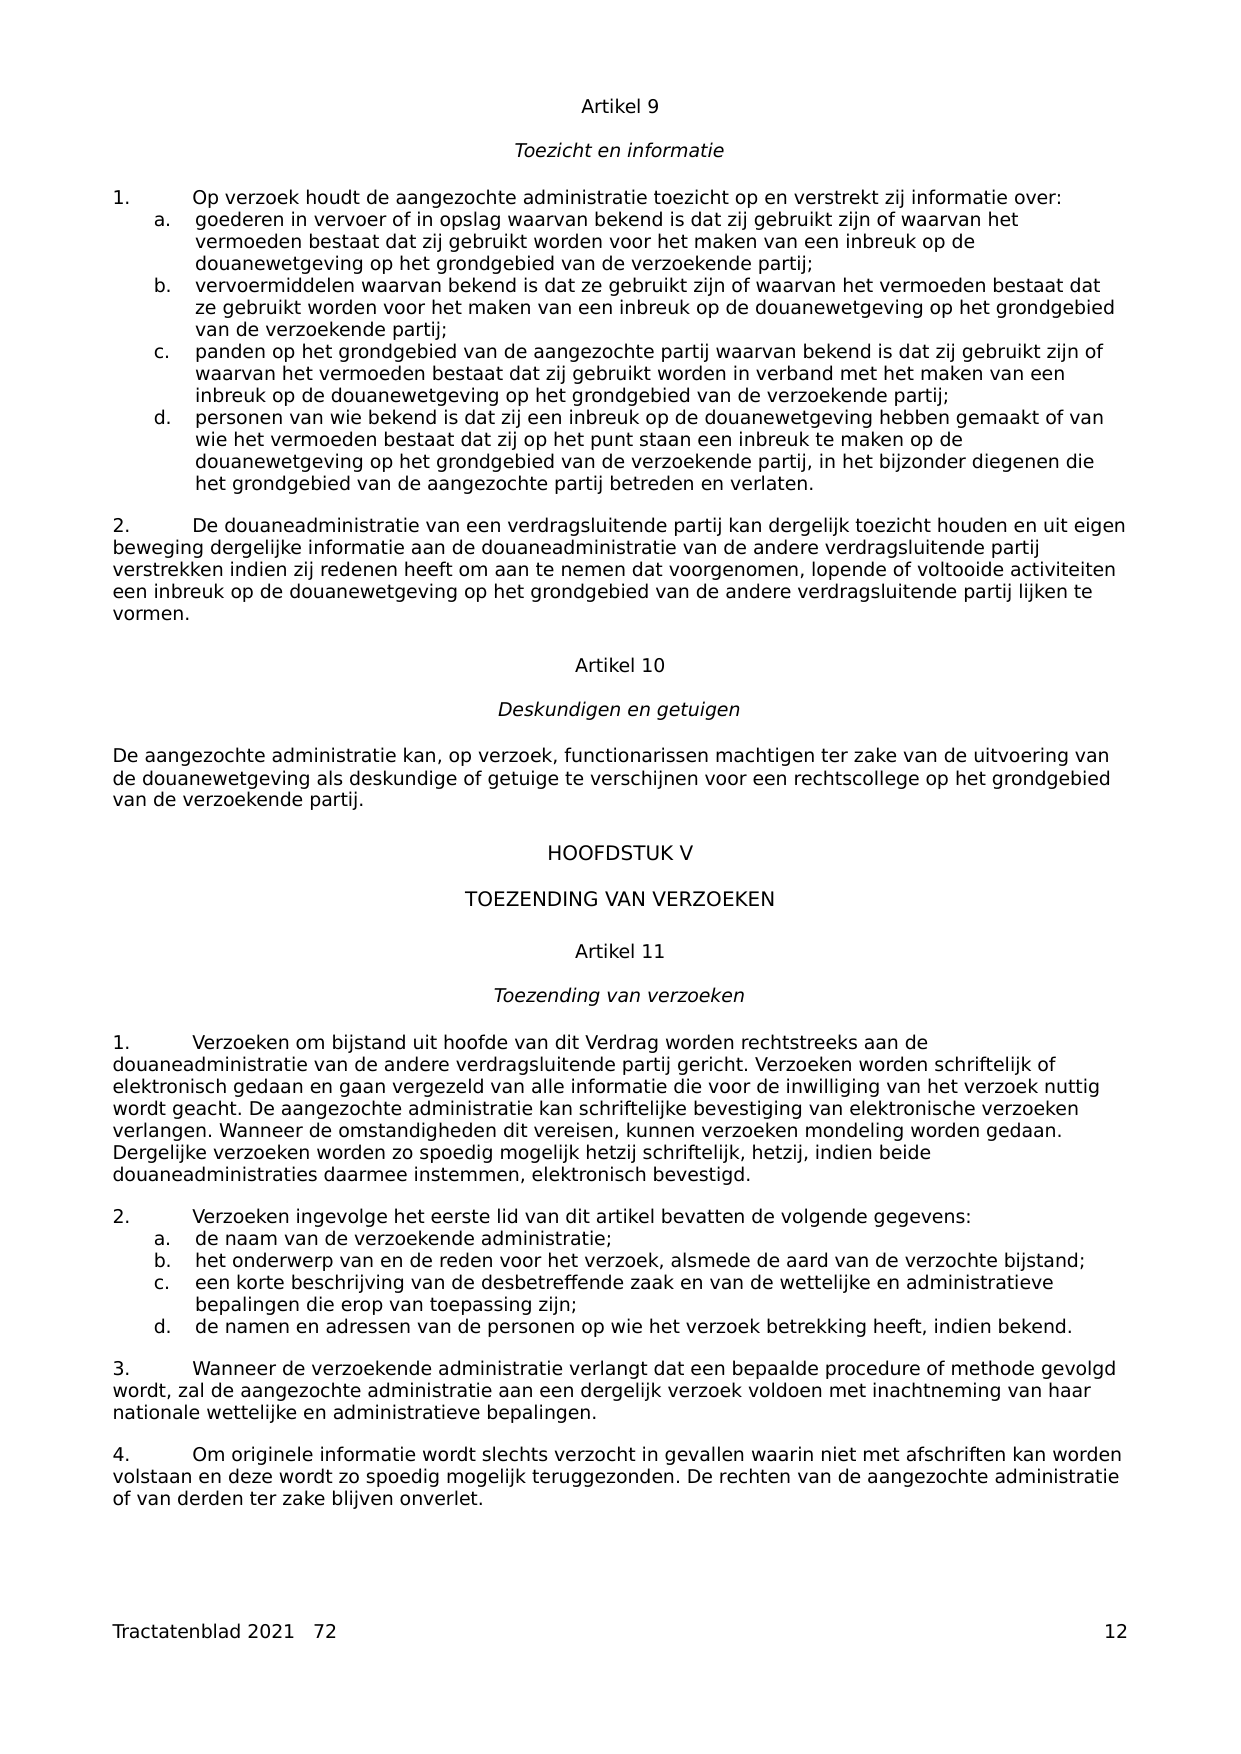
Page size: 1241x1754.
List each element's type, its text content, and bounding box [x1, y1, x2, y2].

text b. het onderwerp van en de reden voor het verzoek, alsmede de aard van de verzochte bijstand; [153, 1250, 1128, 1272]
text 2. Verzoeken ingevolge het eerste lid van dit artikel bevatten de volgende gegevens: [112, 1206, 1128, 1228]
text De aangezochte administratie kan, op verzoek, functionarissen machtigen ter zake van de uitvoering van de douanewetgeving als deskundige of getuige te verschijnen voor een rechtscollege op het grondgebied van de verzoekende partij. [112, 745, 1128, 811]
text 1. Verzoeken om bijstand uit hoofde van dit Verdrag worden rechtstreeks aan de douaneadministratie van de andere verdragsluitende partij gericht. Verzoeken worden schriftelijk of elektronisch gedaan en gaan vergezeld van alle informatie die voor de inwilliging van het verzoek nuttig wordt geacht. De aangezochte administratie kan schriftelijke bevestiging van elektronische verzoeken verlangen. Wanneer de omstandigheden dit vereisen, kunnen verzoeken mondeling worden gedaan. Dergelijke verzoeken worden zo spoedig mogelijk hetzij schriftelijk, hetzij, indien beide douaneadministraties daarmee instemmen, elektronisch bevestigd. [112, 1032, 1128, 1186]
text d. de namen en adressen van de personen op wie het verzoek betrekking heeft, indien bekend. [153, 1316, 1128, 1338]
text d. personen van wie bekend is dat zij een inbreuk op de douanewetgeving hebben gemaakt of van wie het vermoeden bestaat dat zij op het punt staan een inbreuk te maken op de douanewetgeving op het grondgebied van de verzoekende partij, in het bijzonder diegenen die het grondgebied van de aangezochte partij betreden en verlaten. [153, 407, 1128, 494]
subtitle Artikel 10 Deskundigen en getuigen [112, 654, 1128, 720]
text a. goederen in vervoer of in opslag waarvan bekend is dat zij gebruikt zijn of waarvan het vermoeden bestaat dat zij gebruikt worden voor het maken van een inbreuk op de douanewetgeving op het grondgebied van de verzoekende partij; [153, 209, 1128, 275]
text a. de naam van de verzoekende administratie; [153, 1228, 1128, 1250]
text c. een korte beschrijving van de desbetreffende zaak en van de wettelijke en administratieve bepalingen die erop van toepassing zijn; [153, 1272, 1128, 1316]
text 3. Wanneer de verzoekende administratie verlangt dat een bepaalde procedure of methode gevolgd wordt, zal de aangezochte administratie aan een dergelijk verzoek voldoen met inachtneming van haar nationale wettelijke en administratieve bepalingen. [112, 1358, 1128, 1424]
subtitle Artikel 11 Toezending van verzoeken [112, 941, 1128, 1007]
text c. panden op het grondgebied van de aangezochte partij waarvan bekend is dat zij gebruikt zijn of waarvan het vermoeden bestaat dat zij gebruikt worden in verband met het maken van een inbreuk op de douanewetgeving op het grondgebied van de verzoekende partij; [153, 341, 1128, 407]
text 1. Op verzoek houdt de aangezochte administratie toezicht op en verstrekt zij informatie over: [112, 187, 1128, 209]
text 4. Om originele informatie wordt slechts verzocht in gevallen waarin niet met afschriften kan worden volstaan en deze wordt zo spoedig mogelijk teruggezonden. De rechten van de aangezochte administratie of van derden ter zake blijven onverlet. [112, 1444, 1128, 1510]
text b. vervoermiddelen waarvan bekend is dat ze gebruikt zijn of waarvan het vermoeden bestaat dat ze gebruikt worden voor het maken van een inbreuk op de douanewetgeving op het grondgebied van de verzoekende partij; [153, 275, 1128, 341]
subtitle HOOFDSTUK V TOEZENDING VAN VERZOEKEN [112, 841, 1128, 911]
subtitle Artikel 9 Toezicht en informatie [112, 96, 1128, 162]
text 2. De douaneadministratie van een verdragsluitende partij kan dergelijk toezicht houden en uit eigen beweging dergelijke informatie aan de douaneadministratie van de andere verdragsluitende partij verstrekken indien zij redenen heeft om aan te nemen dat voorgenomen, lopende of voltooide activiteiten een inbreuk op de douanewetgeving op het grondgebied van de andere verdragsluitende partij lijken te vormen. [112, 514, 1128, 624]
